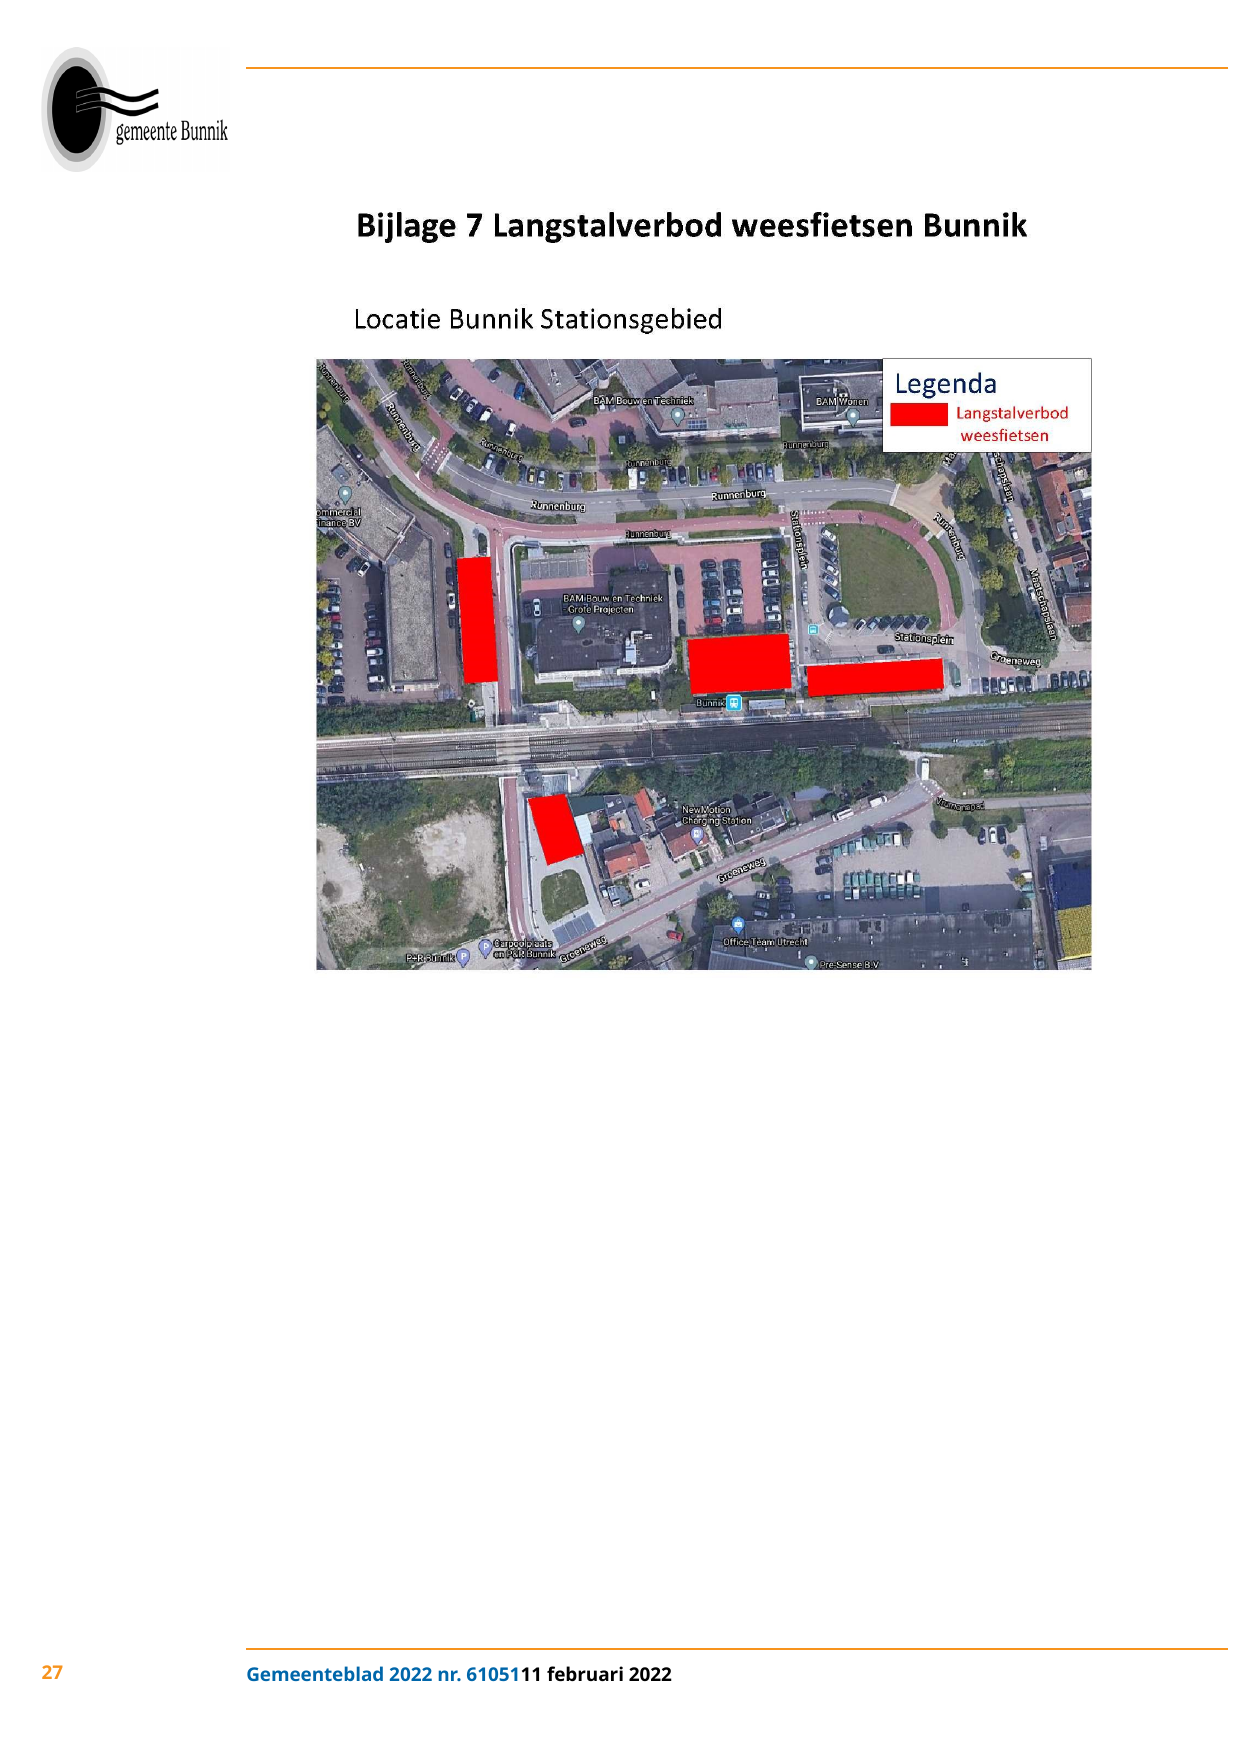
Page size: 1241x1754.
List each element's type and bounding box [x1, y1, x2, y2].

picture [41, 47, 231, 172]
picture [248, 95, 1152, 1373]
